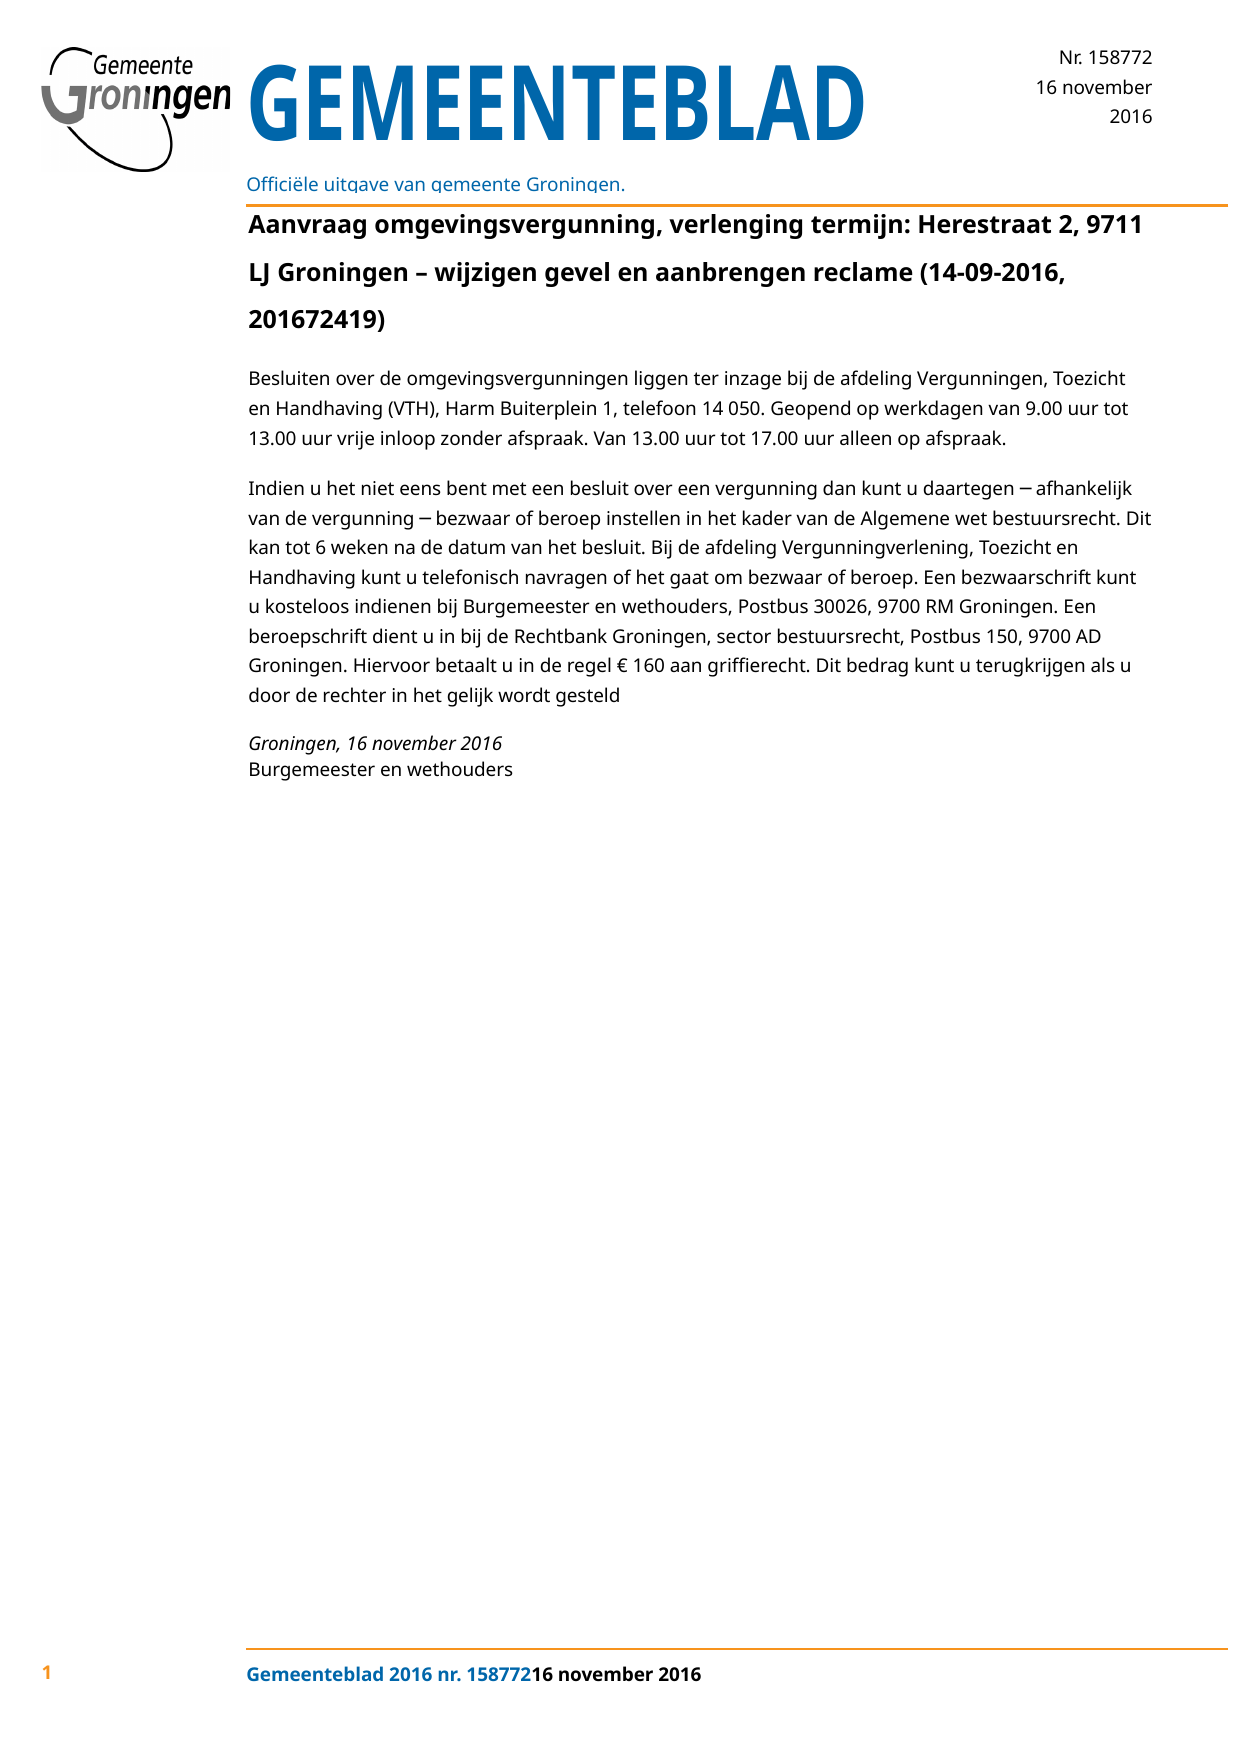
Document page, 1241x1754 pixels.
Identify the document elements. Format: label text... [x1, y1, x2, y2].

picture [41, 47, 231, 172]
text Indien u het niet eens bent met een besluit over een vergunning dan kunt u daartegen ─ afhankelijk van de vergunning ─ bezwaar of beroep instellen in het kader van de Algemene wet bestuursrecht. Dit kan tot 6 weken na de datum van het besluit. Bij de afdeling Vergunningverlening, Toezicht en Handhaving kunt u telefonisch navragen of het gaat om bezwaar of beroep. Een bezwaarschrift kunt u kosteloos indienen bij Burgemeester en wethouders, Postbus 30026, 9700 RM Groningen. Een beroepschrift dient u in bij de Rechtbank Groningen, sector bestuursrecht, Postbus 150, 9700 AD Groningen. Hiervoor betaalt u in de regel € 160 aan griffierecht. Dit bedrag kunt u terugkrijgen als u door de rechter in het gelijk wordt gesteld [248, 475, 1152, 708]
text Aanvraag omgevingsvergunning, verlenging termijn: Herestraat 2, 9711 LJ Groningen – wijzigen gevel en aanbrengen reclame (14-09-2016, 201672419) [248, 207, 1152, 336]
text Groningen, 16 november 2016 [248, 730, 1152, 756]
text Burgemeester en wethouders [248, 756, 1152, 781]
text Besluiten over de omgevingsvergunningen liggen ter inzage bij de afdeling Vergunningen, Toezicht en Handhaving (VTH), Harm Buiterplein 1, telefoon 14 050. Geopend op werkdagen van 9.00 uur tot 13.00 uur vrije inloop zonder afspraak. Van 13.00 uur tot 17.00 uur alleen op afspraak. [248, 366, 1152, 450]
